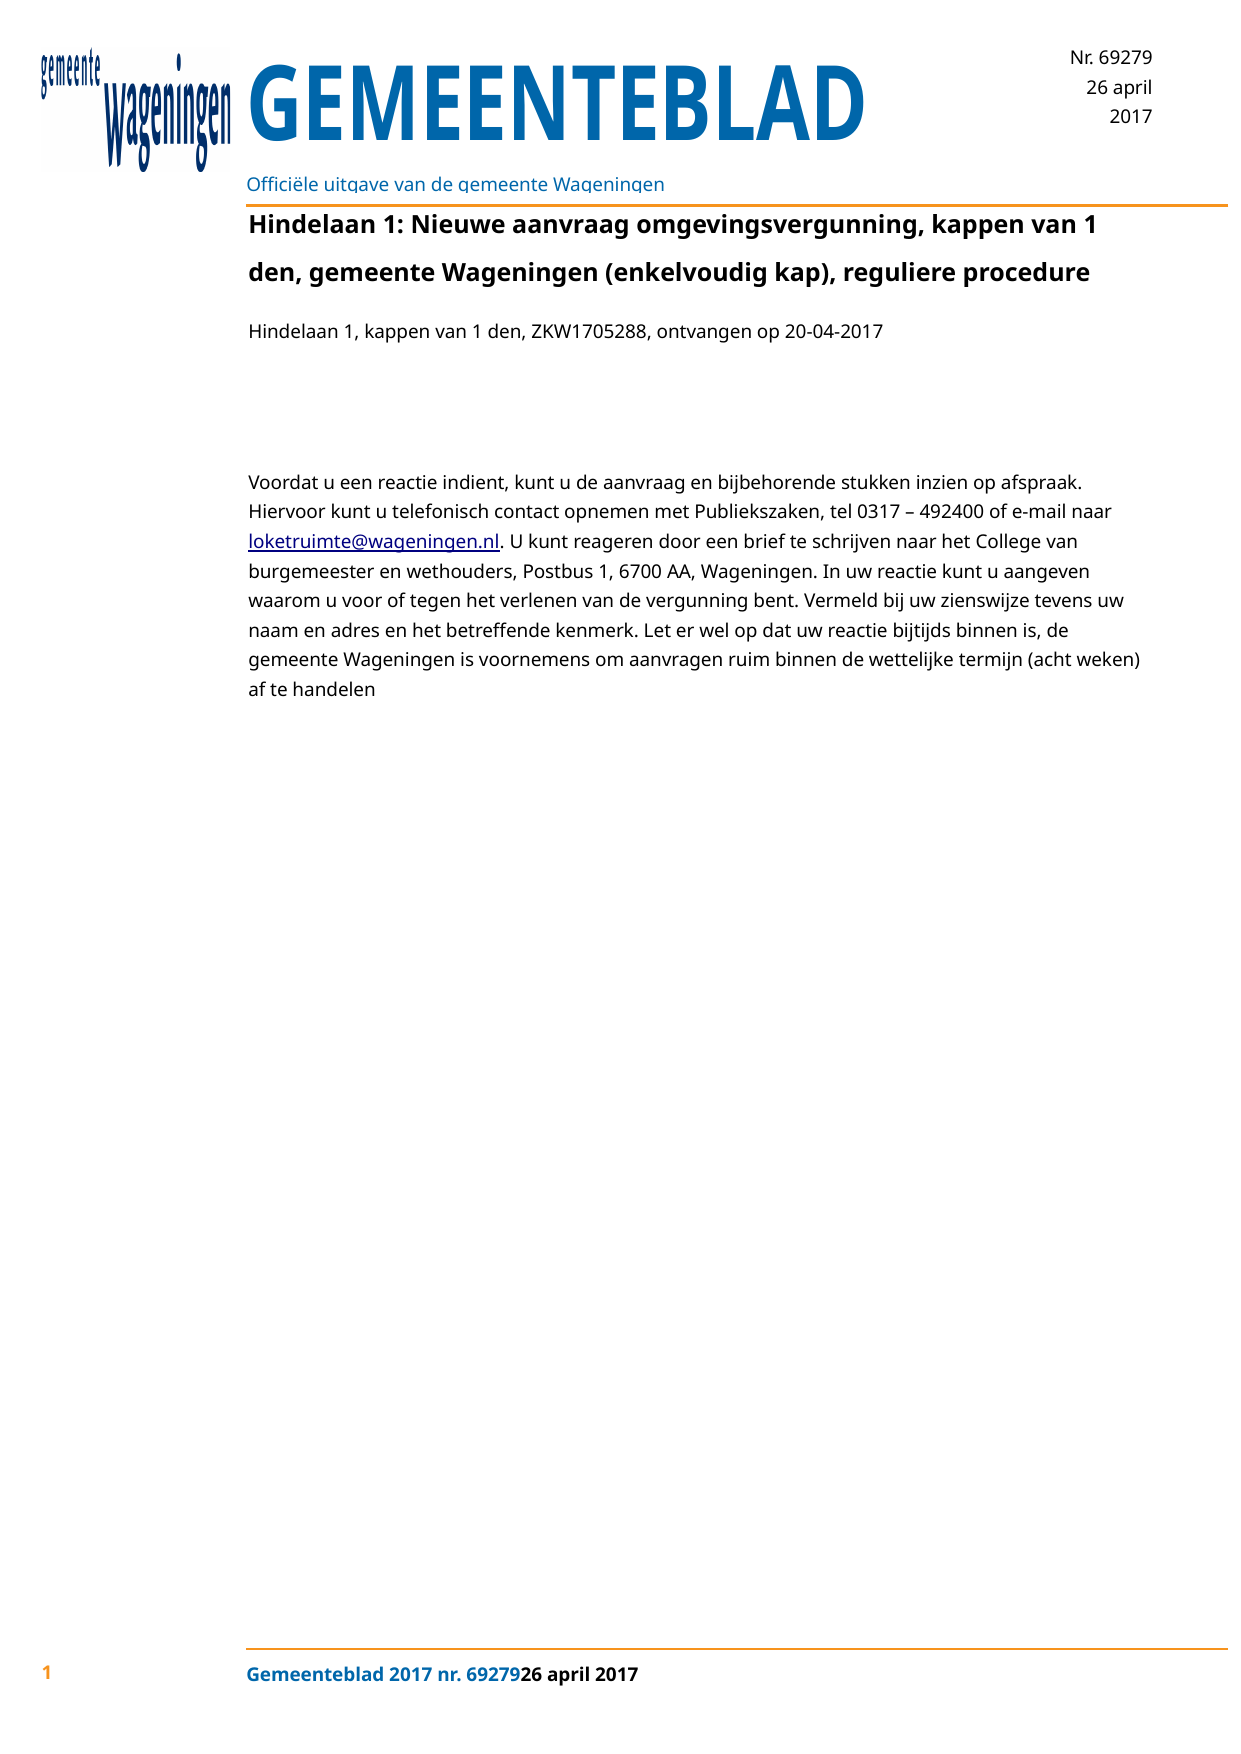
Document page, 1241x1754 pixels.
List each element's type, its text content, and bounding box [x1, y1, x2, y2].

text Hindelaan 1: Nieuwe aanvraag omgevingsvergunning, kappen van 1 den, gemeente Wageningen (enkelvoudig kap), reguliere procedure [248, 207, 1152, 288]
text Voordat u een reactie indient, kunt u de aanvraag en bijbehorende stukken inzien op afspraak. Hiervoor kunt u telefonisch contact opnemen met Publiekszaken, tel 0317 – 492400 of e-mail naar loketruimte@wageningen.nl. U kunt reageren door een brief te schrijven naar het College van burgemeester en wethouders, Postbus 1, 6700 AA, Wageningen. In uw reactie kunt u aangeven waarom u voor of tegen het verlenen van de vergunning bent. Vermeld bij uw zienswijze tevens uw naam en adres en het betreffende kenmerk. Let er wel op dat uw reactie bijtijds binnen is, de gemeente Wageningen is voornemens om aanvragen ruim binnen de wettelijke termijn (acht weken) af te handelen [248, 469, 1152, 702]
text Hindelaan 1, kappen van 1 den, ZKW1705288, ontvangen op 20-04-2017 [248, 318, 1152, 344]
picture [41, 47, 231, 172]
